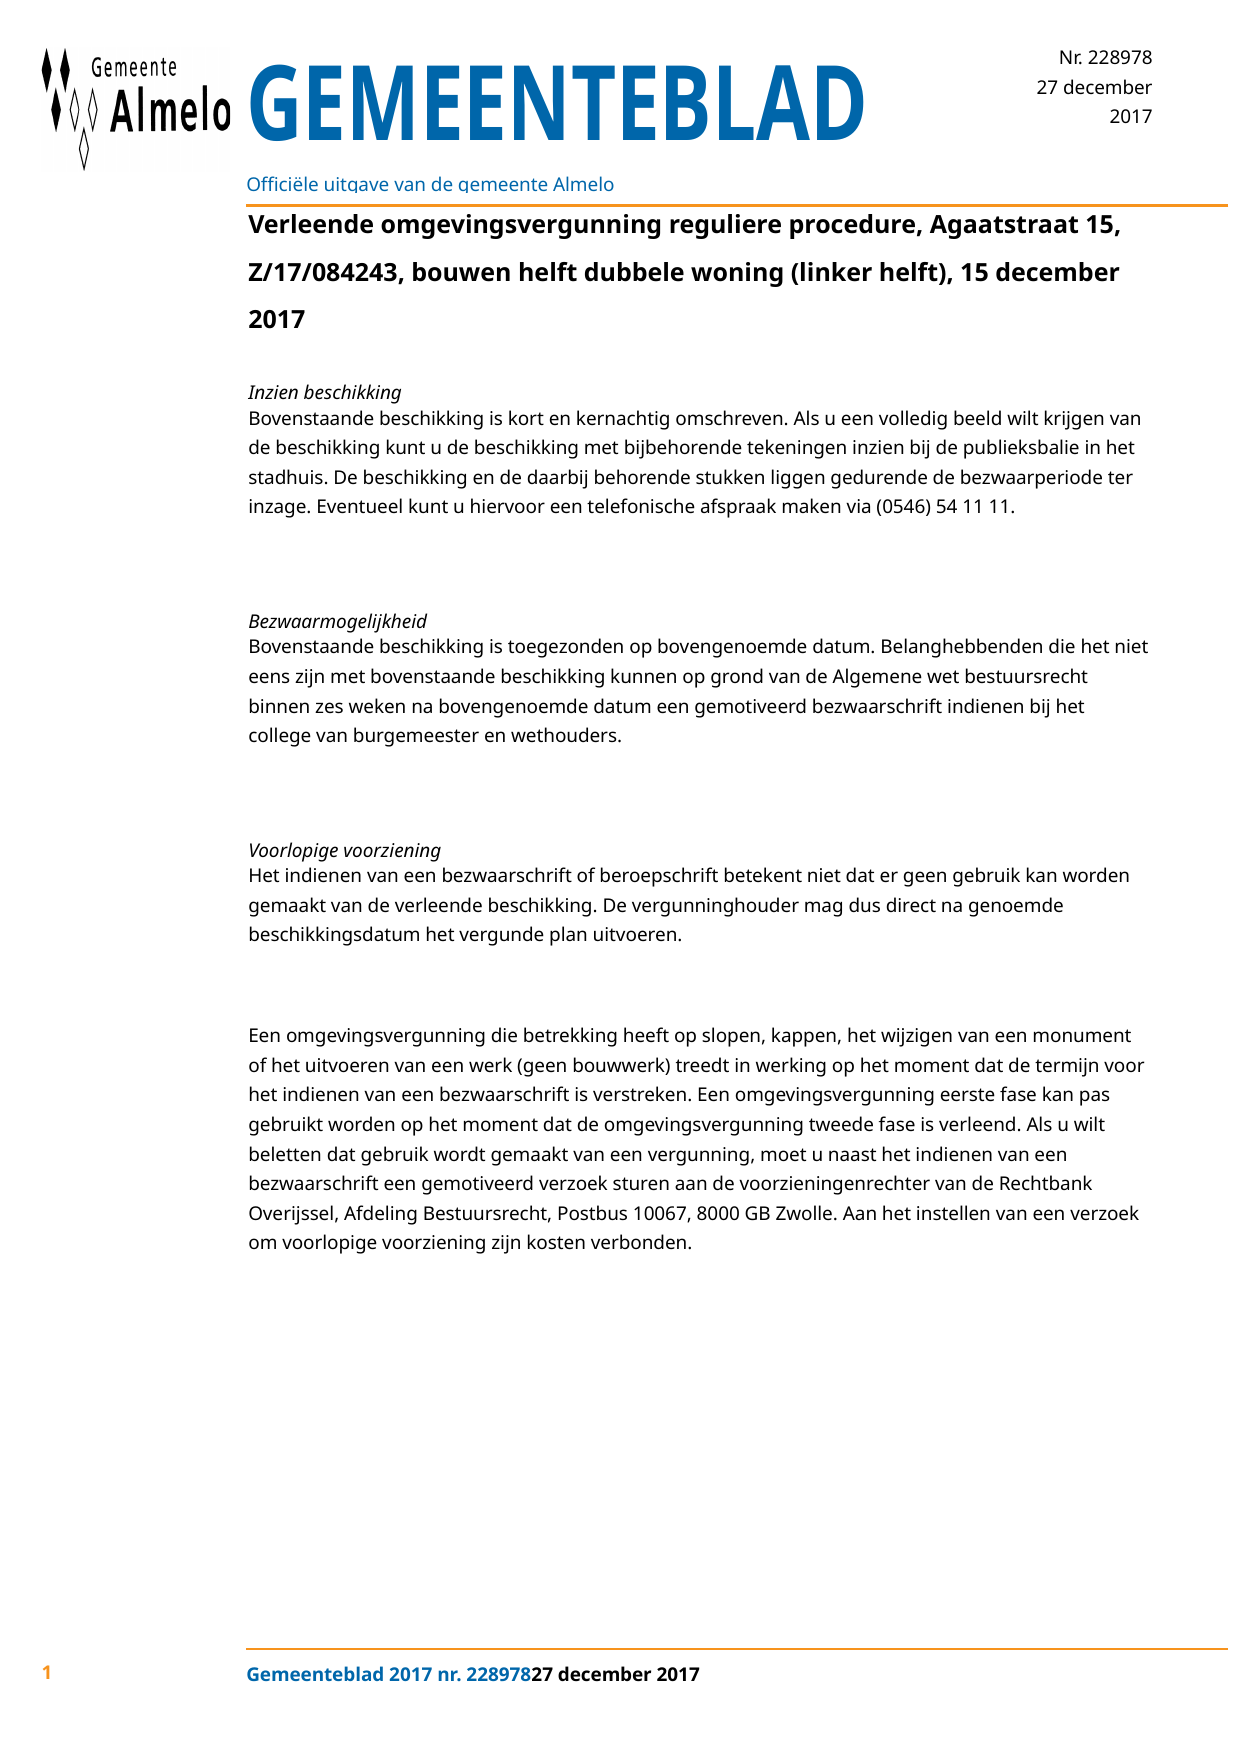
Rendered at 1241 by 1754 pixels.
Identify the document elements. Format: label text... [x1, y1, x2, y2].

text Een omgevingsvergunning die betrekking heeft op slopen, kappen, het wijzigen van een monument of het uitvoeren van een werk (geen bouwwerk) treedt in werking op het moment dat de termijn voor het indienen van een bezwaarschrift is verstreken. Een omgevingsvergunning eerste fase kan pas gebruikt worden op het moment dat de omgevingsvergunning tweede fase is verleend. Als u wilt beletten dat gebruik wordt gemaakt van een vergunning, moet u naast het indienen van een bezwaarschrift een gemotiveerd verzoek sturen aan de voorzieningenrechter van de Rechtbank Overijssel, Afdeling Bestuursrecht, Postbus 10067, 8000 GB Zwolle. Aan het instellen van een verzoek om voorlopige voorziening zijn kosten verbonden. [248, 1022, 1152, 1255]
text Bovenstaande beschikking is kort en kernachtig omschreven. Als u een volledig beeld wilt krijgen van de beschikking kunt u de beschikking met bijbehorende tekeningen inzien bij de publieksbalie in het stadhuis. De beschikking en de daarbij behorende stukken liggen gedurende de bezwaarperiode ter inzage. Eventueel kunt u hiervoor een telefonische afspraak maken via (0546) 54 11 11. [248, 405, 1152, 519]
text Bovenstaande beschikking is toegezonden op bovengenoemde datum. Belanghebbenden die het niet eens zijn met bovenstaande beschikking kunnen op grond van de Algemene wet bestuursrecht binnen zes weken na bovengenoemde datum een gemotiveerd bezwaarschrift indienen bij het college van burgemeester en wethouders. [248, 634, 1152, 748]
text Bezwaarmogelijkheid [248, 608, 1152, 634]
text Het indienen van een bezwaarschrift of beroepschrift betekent niet dat er geen gebruik kan worden gemaakt van de verleende beschikking. De vergunninghouder mag dus direct na genoemde beschikkingsdatum het vergunde plan uitvoeren. [248, 862, 1152, 947]
text Voorlopige voorziening [248, 837, 1152, 862]
picture [41, 47, 231, 172]
text Verleende omgevingsvergunning reguliere procedure, Agaatstraat 15, Z/17/084243, bouwen helft dubbele woning (linker helft), 15 december 2017 [248, 207, 1152, 336]
text Inzien beschikking [248, 379, 1152, 405]
